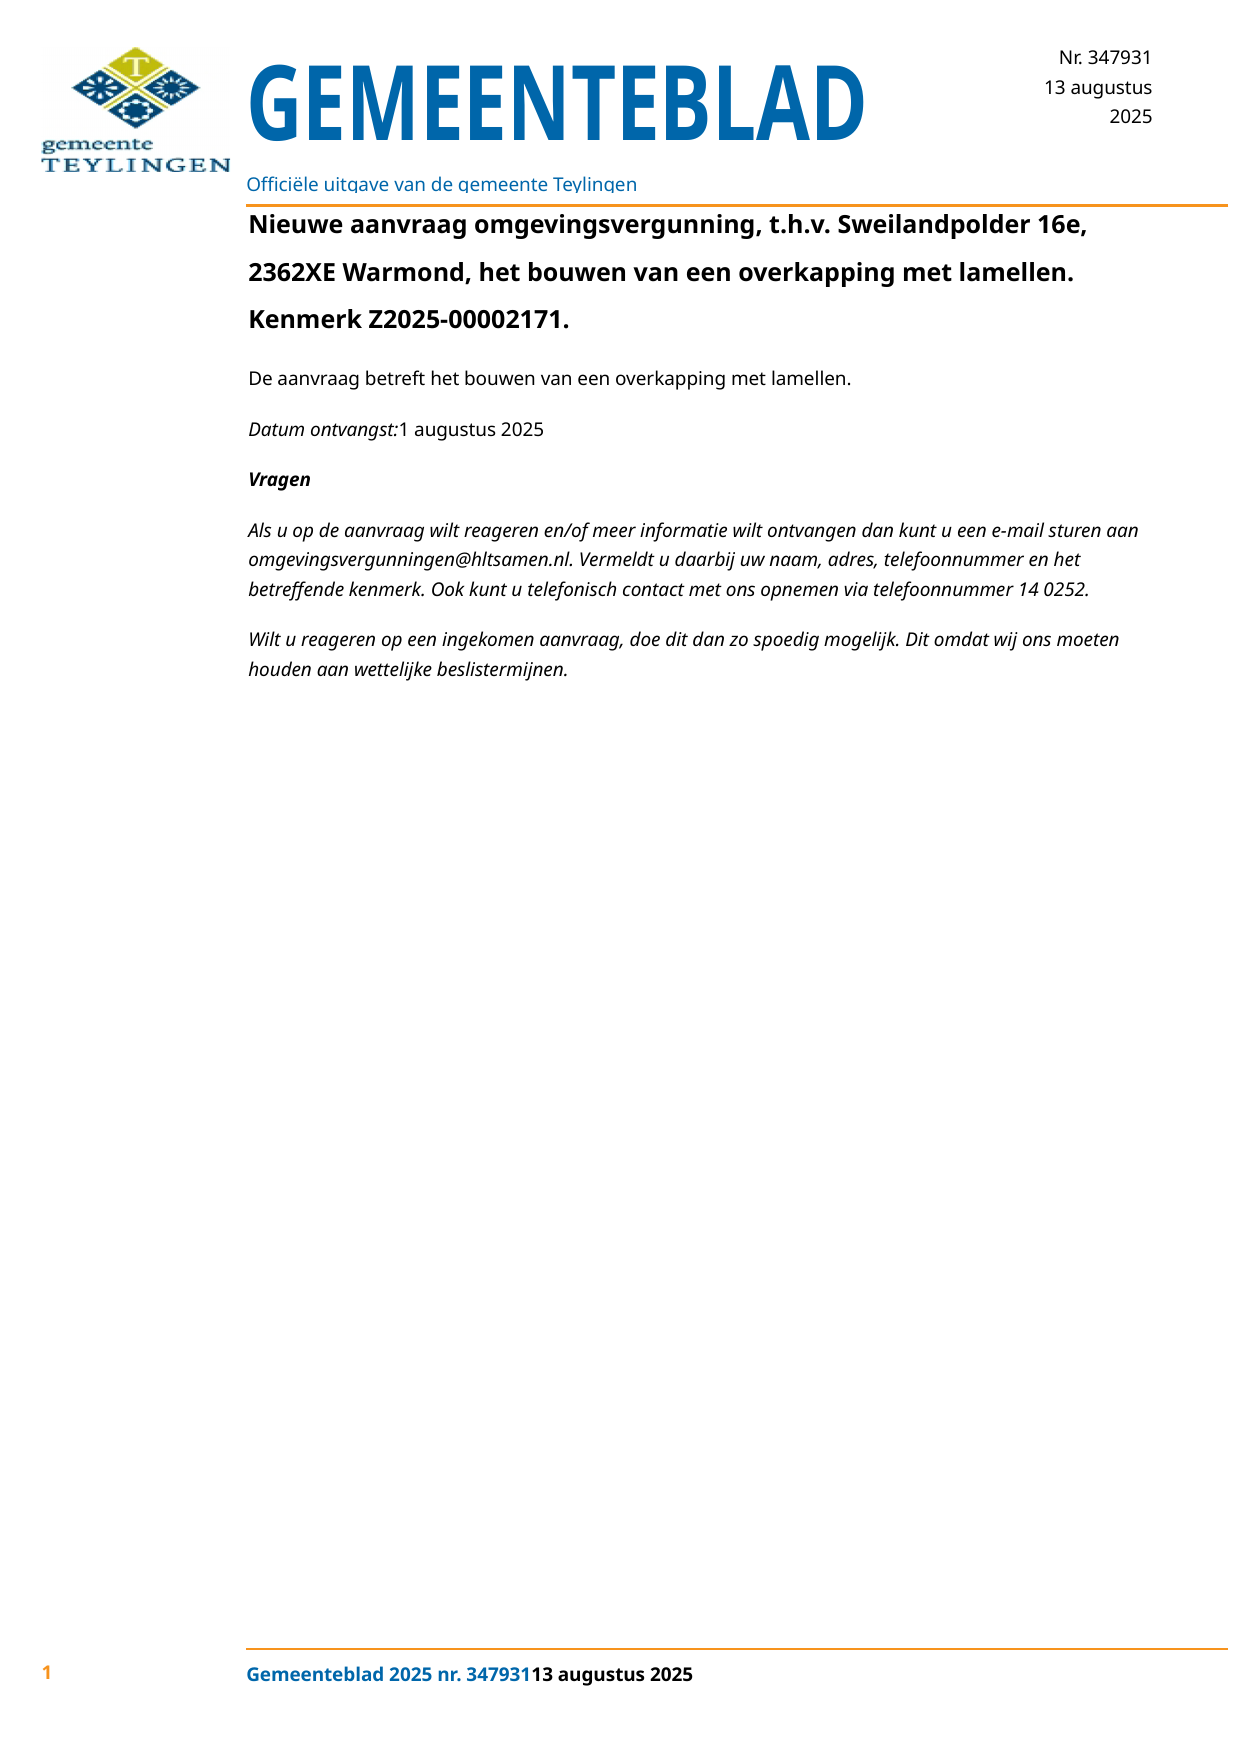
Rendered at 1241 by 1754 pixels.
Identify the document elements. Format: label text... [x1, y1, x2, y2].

picture [41, 47, 231, 172]
text Datum ontvangst:1 augustus 2025 [248, 416, 1152, 442]
text Als u op de aanvraag wilt reageren en/of meer informatie wilt ontvangen dan kunt u een e-mail sturen aan omgevingsvergunningen@hltsamen.nl. Vermeldt u daarbij uw naam, adres, telefoonnummer en het betreffende kenmerk. Ook kunt u telefonisch contact met ons opnemen via telefoonnummer 14 0252. [248, 517, 1152, 602]
text Wilt u reageren op een ingekomen aanvraag, doe dit dan zo spoedig mogelijk. Dit omdat wij ons moeten houden aan wettelijke beslistermijnen. [248, 626, 1152, 682]
text Nieuwe aanvraag omgevingsvergunning, t.h.v. Sweilandpolder 16e, 2362XE Warmond, het bouwen van een overkapping met lamellen. Kenmerk Z2025-00002171. [248, 207, 1152, 336]
text Vragen [248, 466, 1152, 492]
text De aanvraag betreft het bouwen van een overkapping met lamellen. [248, 366, 1152, 391]
